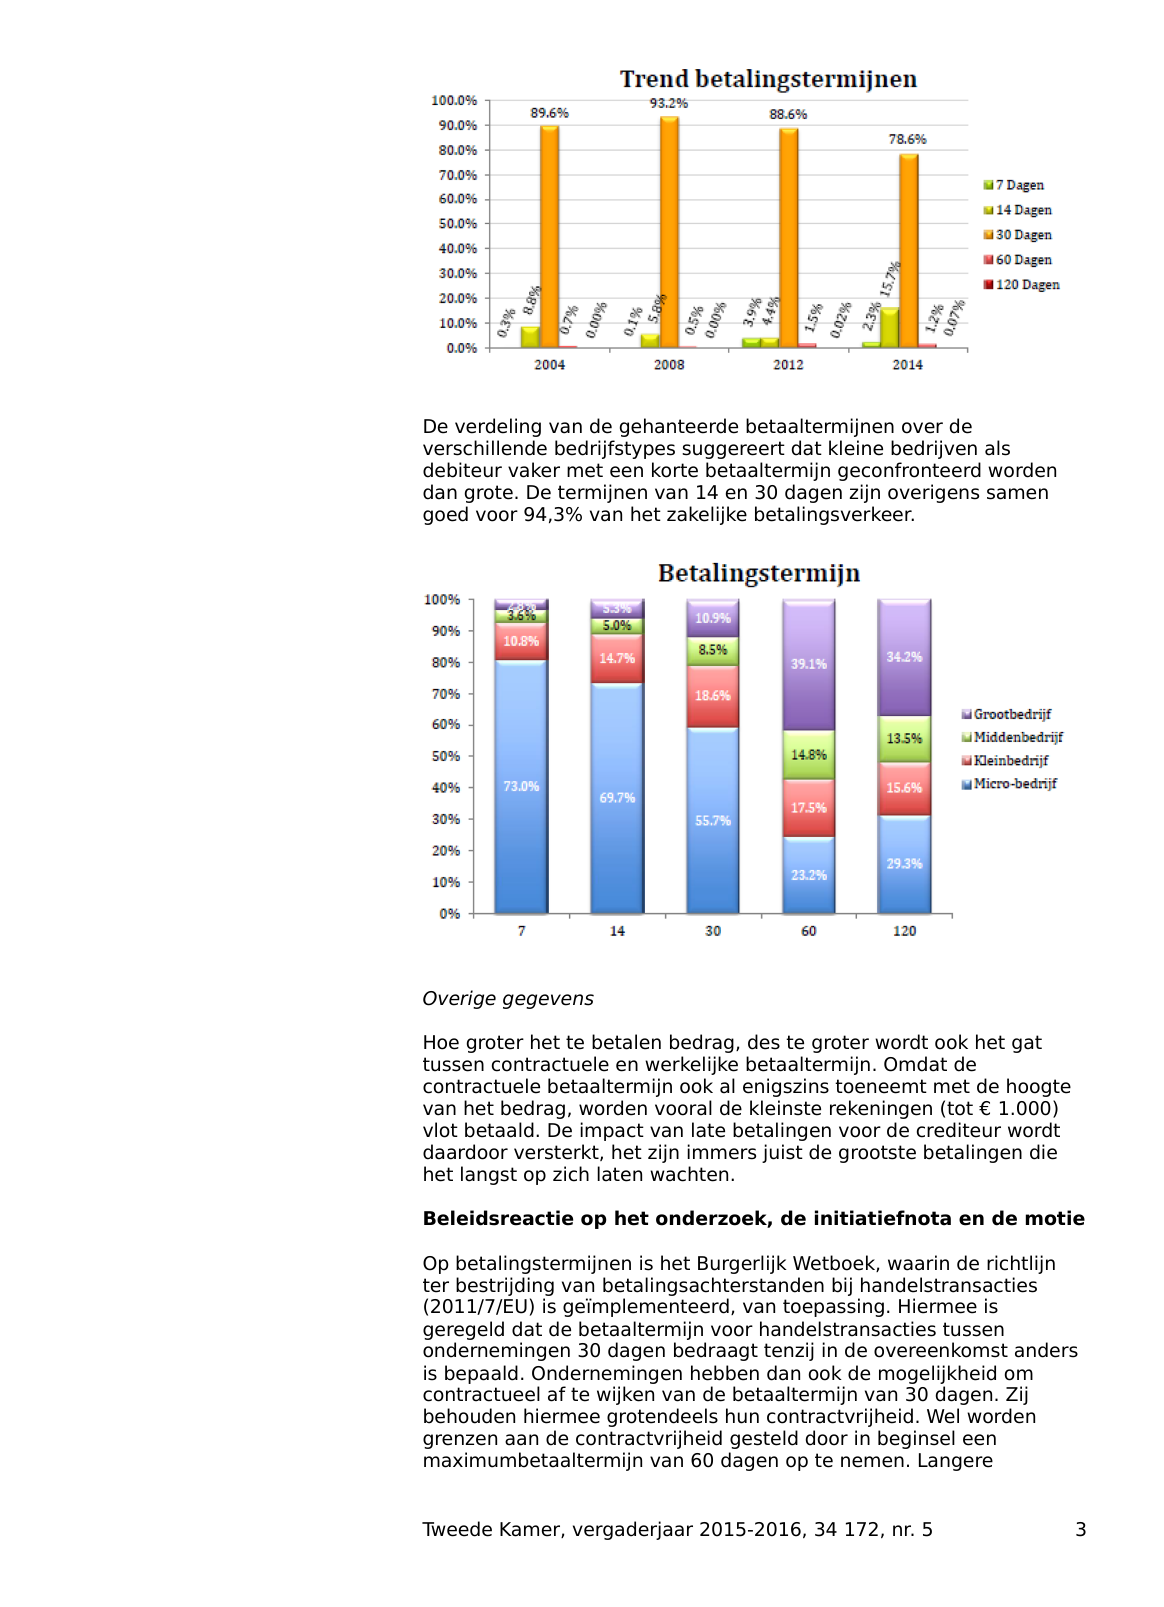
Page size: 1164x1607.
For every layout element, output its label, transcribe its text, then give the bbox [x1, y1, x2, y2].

subtitle Beleidsreactie op het onderzoek, de initiatiefnota en de motie [422, 1208, 1087, 1230]
picture [422, 59, 1072, 372]
picture [422, 548, 1072, 944]
text De verdeling van de gehanteerde betaaltermijnen over de verschillende bedrijfstypes suggereert dat kleine bedrijven als debiteur vaker met een korte betaaltermijn geconfronteerd worden dan grote. De termijnen van 14 en 30 dagen zijn overigens samen goed voor 94,3% van het zakelijke betalingsverkeer. [422, 416, 1087, 526]
subtitle Overige gegevens [422, 988, 1087, 1010]
text Hoe groter het te betalen bedrag, des te groter wordt ook het gat tussen contractuele en werkelijke betaaltermijn. Omdat de contractuele betaaltermijn ook al enigszins toeneemt met de hoogte van het bedrag, worden vooral de kleinste rekeningen (tot € 1.000) vlot betaald. De impact van late betalingen voor de crediteur wordt daardoor versterkt, het zijn immers juist de grootste betalingen die het langst op zich laten wachten. [422, 1032, 1087, 1186]
text Op betalingstermijnen is het Burgerlijk Wetboek, waarin de richtlijn ter bestrijding van betalingsachterstanden bij handelstransacties (2011/7/EU) is geïmplementeerd, van toepassing. Hiermee is geregeld dat de betaaltermijn voor handelstransacties tussen ondernemingen 30 dagen bedraagt tenzij in de overeenkomst anders is bepaald. Ondernemingen hebben dan ook de mogelijkheid om contractueel af te wijken van de betaaltermijn van 30 dagen. Zij behouden hiermee grotendeels hun contractvrijheid. Wel worden grenzen aan de contractvrijheid gesteld door in beginsel een maximumbetaaltermijn van 60 dagen op te nemen. Langere [422, 1252, 1087, 1472]
